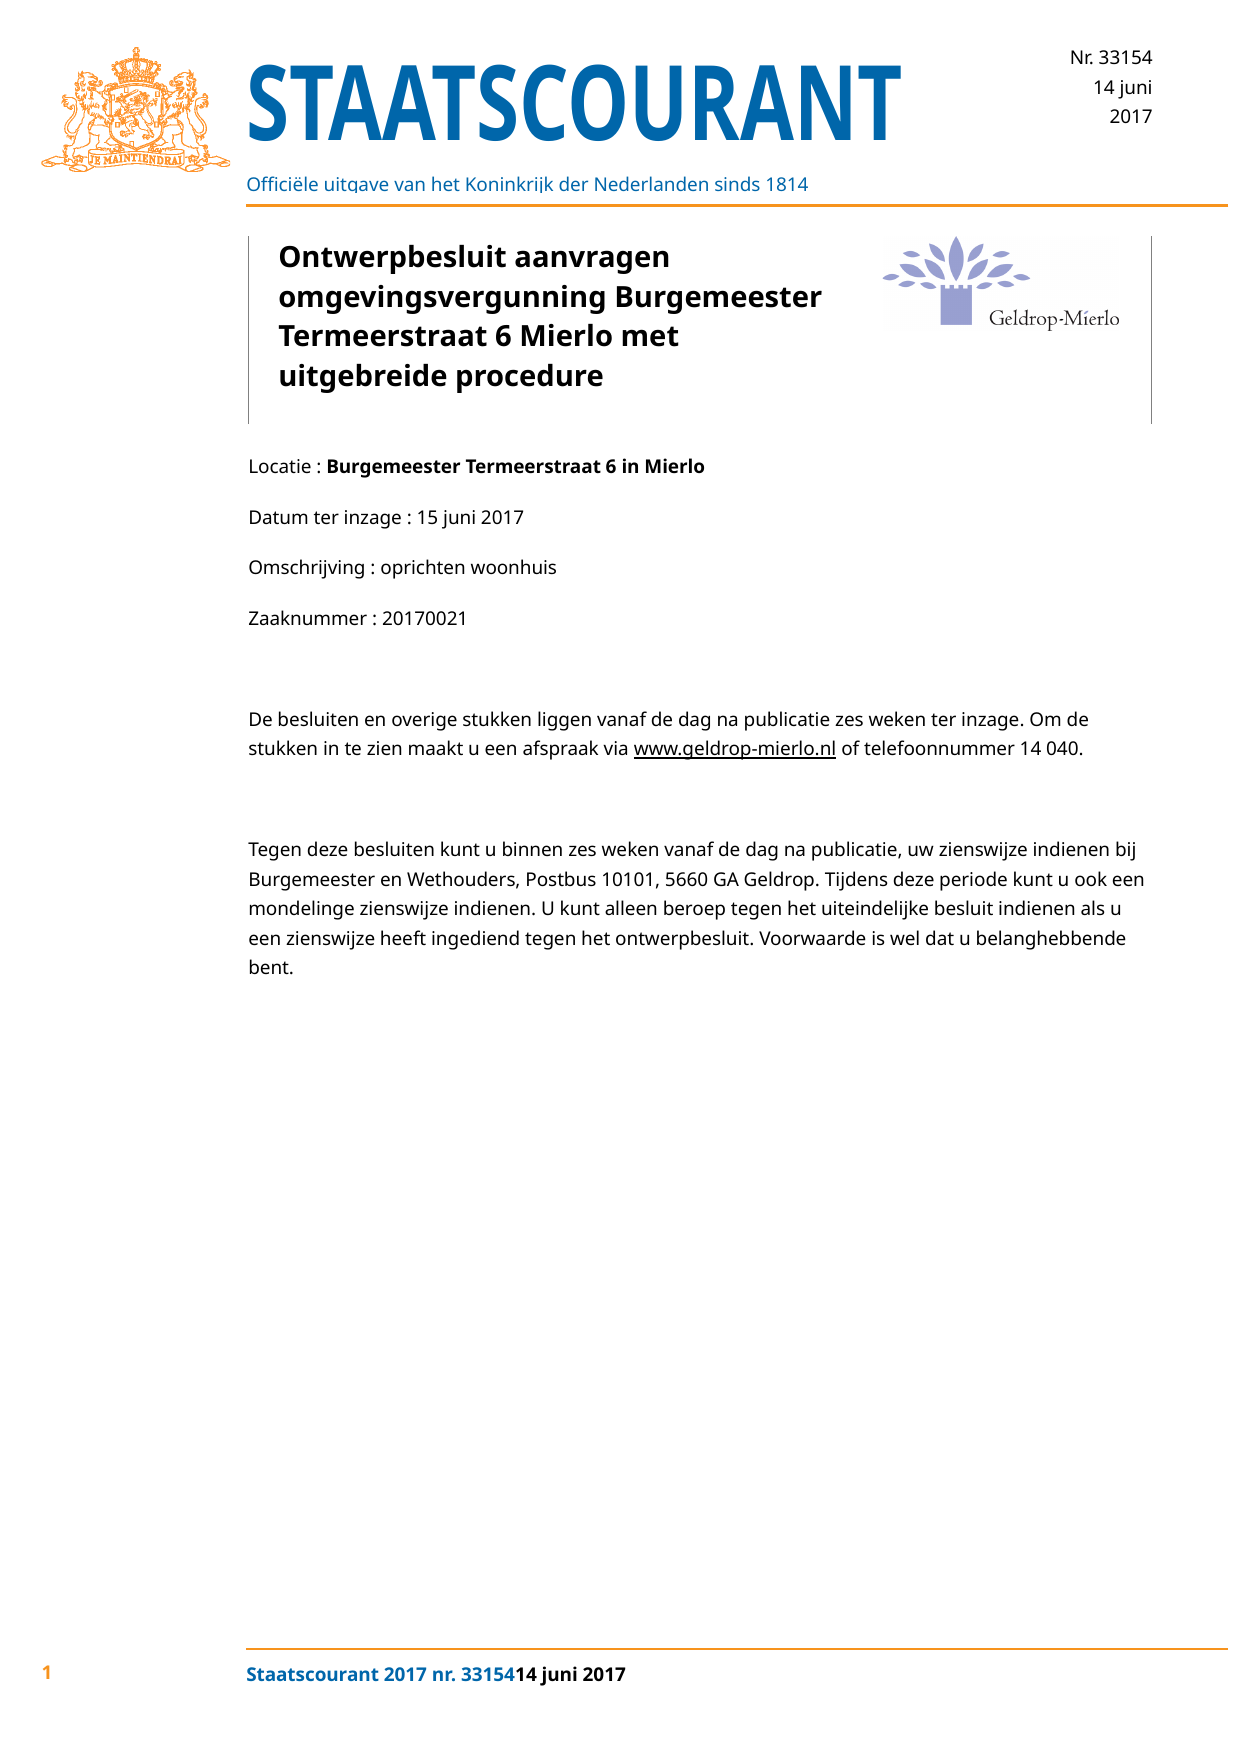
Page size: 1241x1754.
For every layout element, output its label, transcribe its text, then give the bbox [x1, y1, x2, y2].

text Omschrijving : oprichten woonhuis [248, 554, 1152, 580]
table_header Ontwerpbesluit aanvragen omgevingsvergunning Burgemeester Termeerstraat 6 Mierlo met uitgebreide procedure [249, 236, 850, 424]
table_header [850, 236, 1151, 424]
picture [882, 236, 1119, 331]
text Datum ter inzage : 15 juni 2017 [248, 504, 1152, 530]
text Tegen deze besluiten kunt u binnen zes weken vanaf de dag na publicatie, uw zienswijze indienen bij Burgemeester en Wethouders, Postbus 10101, 5660 GA Geldrop. Tijdens deze periode kunt u ook een mondelinge zienswijze indienen. U kunt alleen beroep tegen het uiteindelijke besluit indienen als u een zienswijze heeft ingediend tegen het ontwerpbesluit. Voorwaarde is wel dat u belanghebbende bent. [248, 836, 1152, 980]
text Zaaknummer : 20170021 [248, 605, 1152, 631]
picture [41, 47, 231, 172]
text De besluiten en overige stukken liggen vanaf de dag na publicatie zes weken ter inzage. Om de stukken in te zien maakt u een afspraak via www.geldrop-mierlo.nl of telefoonnummer 14 040. [248, 706, 1152, 761]
text Locatie : Burgemeester Termeerstraat 6 in Mierlo [248, 454, 1152, 479]
